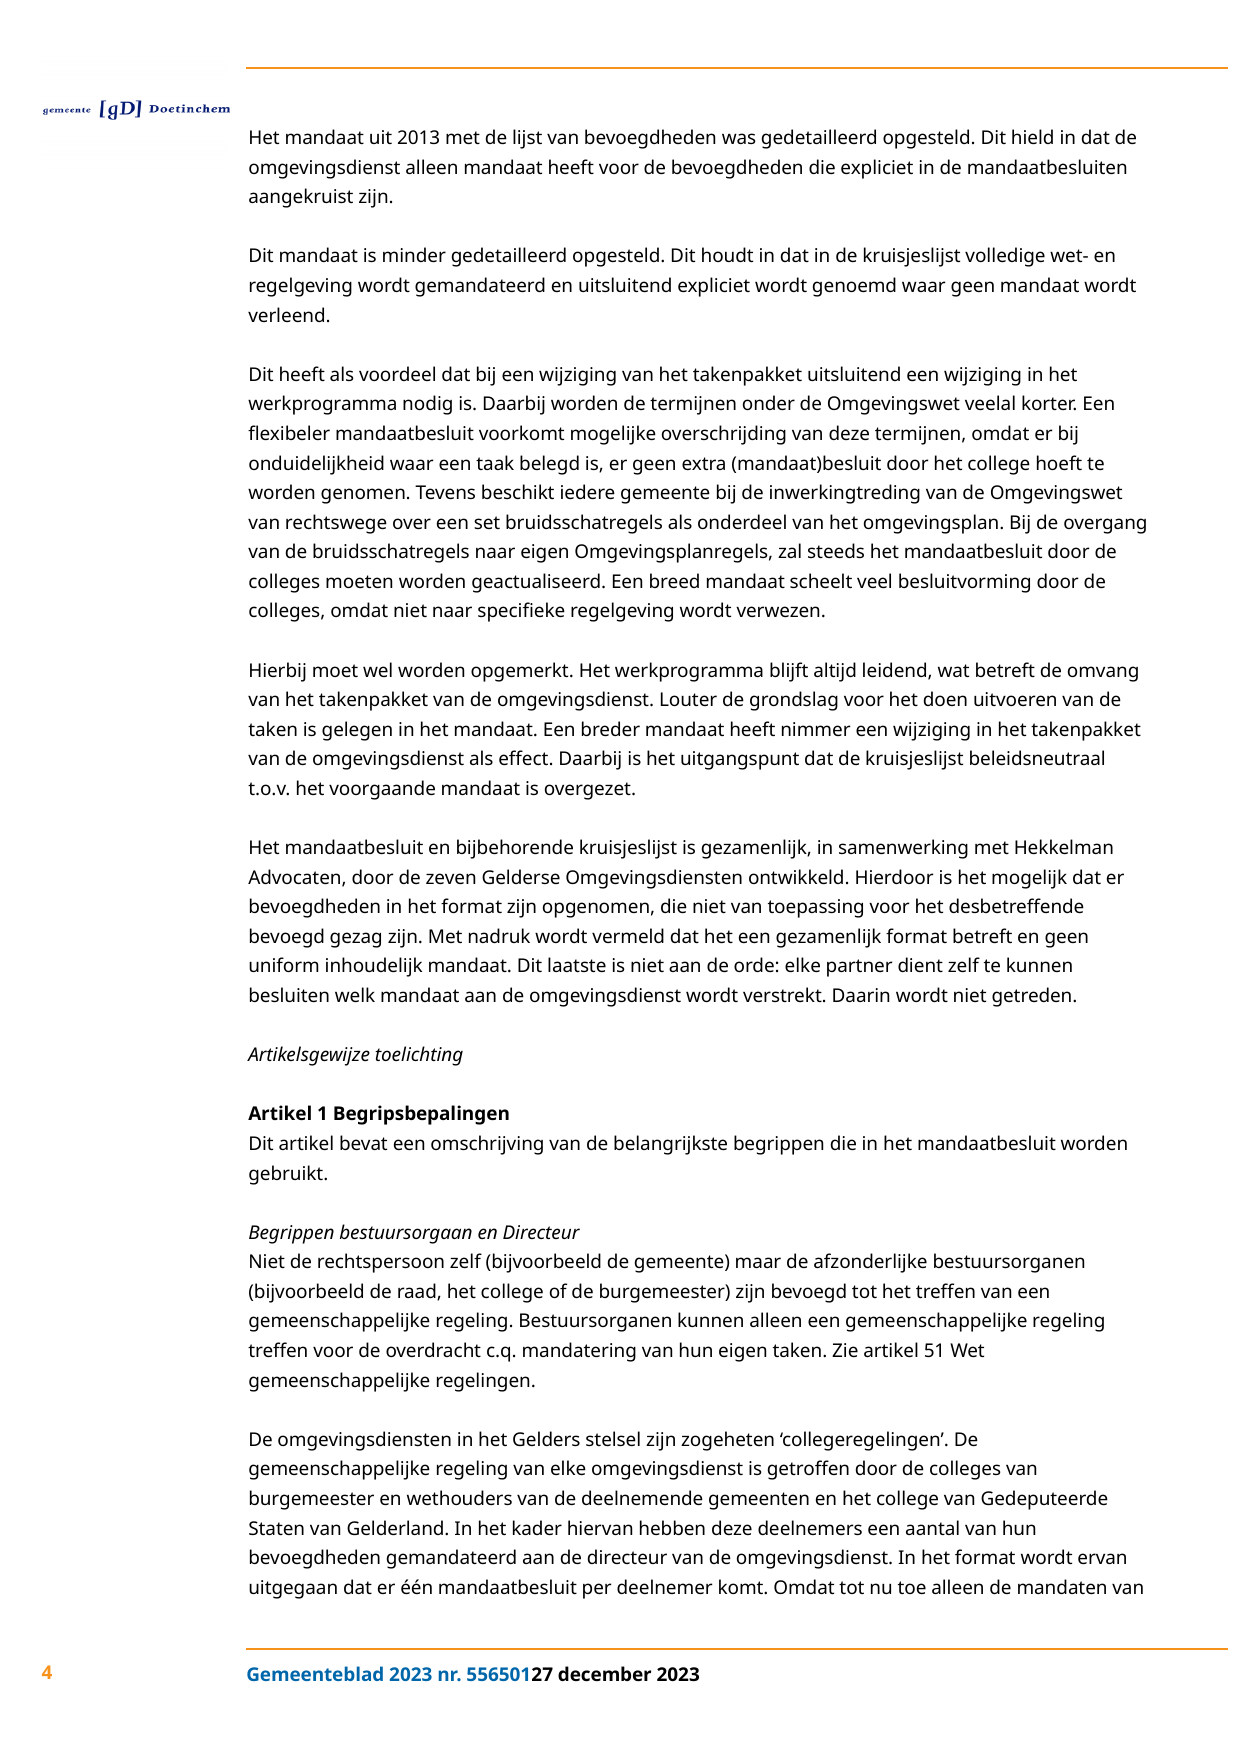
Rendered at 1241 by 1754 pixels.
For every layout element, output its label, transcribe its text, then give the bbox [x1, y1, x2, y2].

text De omgevingsdiensten in het Gelders stelsel zijn zogeheten ‘collegeregelingen’. De gemeenschappelijke regeling van elke omgevingsdienst is getroffen door de colleges van burgemeester en wethouders van de deelnemende gemeenten en het college van Gedeputeerde Staten van Gelderland. In het kader hiervan hebben deze deelnemers een aantal van hun bevoegdheden gemandateerd aan de directeur van de omgevingsdienst. In het format wordt ervan uitgegaan dat er één mandaatbesluit per deelnemer komt. Omdat tot nu toe alleen de mandaten van [248, 1426, 1152, 1600]
text Dit mandaat is minder gedetailleerd opgesteld. Dit houdt in dat in de kruisjeslijst volledige wet- en regelgeving wordt gemandateerd en uitsluitend expliciet wordt genoemd waar geen mandaat wordt verleend. [248, 243, 1152, 328]
text Dit artikel bevat een omschrijving van de belangrijkste begrippen die in het mandaatbesluit worden gebruikt. [248, 1130, 1152, 1186]
text Hierbij moet wel worden opgemerkt. Het werkprogramma blijft altijd leidend, wat betreft de omvang van het takenpakket van de omgevingsdienst. Louter de grondslag voor het doen uitvoeren van de taken is gelegen in het mandaat. Een breder mandaat heeft nimmer een wijziging in het takenpakket van de omgevingsdienst als effect. Daarbij is het uitgangspunt dat de kruisjeslijst beleidsneutraal t.o.v. het voorgaande mandaat is overgezet. [248, 657, 1152, 801]
text Artikelsgewijze toelichting [248, 1041, 1152, 1067]
picture [41, 47, 231, 172]
text Begrippen bestuursorgaan en Directeur [248, 1219, 1152, 1245]
text Niet de rechtspersoon zelf (bijvoorbeeld de gemeente) maar de afzonderlijke bestuursorganen (bijvoorbeeld de raad, het college of de burgemeester) zijn bevoegd tot het treffen van een gemeenschappelijke regeling. Bestuursorganen kunnen alleen een gemeenschappelijke regeling treffen voor de overdracht c.q. mandatering van hun eigen taken. Zie artikel 51 Wet gemeenschappelijke regelingen. [248, 1248, 1152, 1393]
text Het mandaatbesluit en bijbehorende kruisjeslijst is gezamenlijk, in samenwerking met Hekkelman Advocaten, door de zeven Gelderse Omgevingsdiensten ontwikkeld. Hierdoor is het mogelijk dat er bevoegdheden in het format zijn opgenomen, die niet van toepassing voor het desbetreffende bevoegd gezag zijn. Met nadruk wordt vermeld dat het een gezamenlijk format betreft en geen uniform inhoudelijk mandaat. Dit laatste is niet aan de orde: elke partner dient zelf te kunnen besluiten welk mandaat aan de omgevingsdienst wordt verstrekt. Daarin wordt niet getreden. [248, 834, 1152, 1008]
text Artikel 1 Begripsbepalingen [248, 1101, 1152, 1126]
text Dit heeft als voordeel dat bij een wijziging van het takenpakket uitsluitend een wijziging in het werkprogramma nodig is. Daarbij worden de termijnen onder de Omgevingswet veelal korter. Een flexibeler mandaatbesluit voorkomt mogelijke overschrijding van deze termijnen, omdat er bij onduidelijkheid waar een taak belegd is, er geen extra (mandaat)besluit door het college hoeft te worden genomen. Tevens beschikt iedere gemeente bij de inwerkingtreding van de Omgevingswet van rechtswege over een set bruidsschatregels als onderdeel van het omgevingsplan. Bij de overgang van de bruidsschatregels naar eigen Omgevingsplanregels, zal steeds het mandaatbesluit door de colleges moeten worden geactualiseerd. Een breed mandaat scheelt veel besluitvorming door de colleges, omdat niet naar specifieke regelgeving wordt verwezen. [248, 361, 1152, 623]
text Het mandaat uit 2013 met de lijst van bevoegdheden was gedetailleerd opgesteld. Dit hield in dat de omgevingsdienst alleen mandaat heeft voor de bevoegdheden die expliciet in de mandaatbesluiten aangekruist zijn. [248, 124, 1152, 209]
